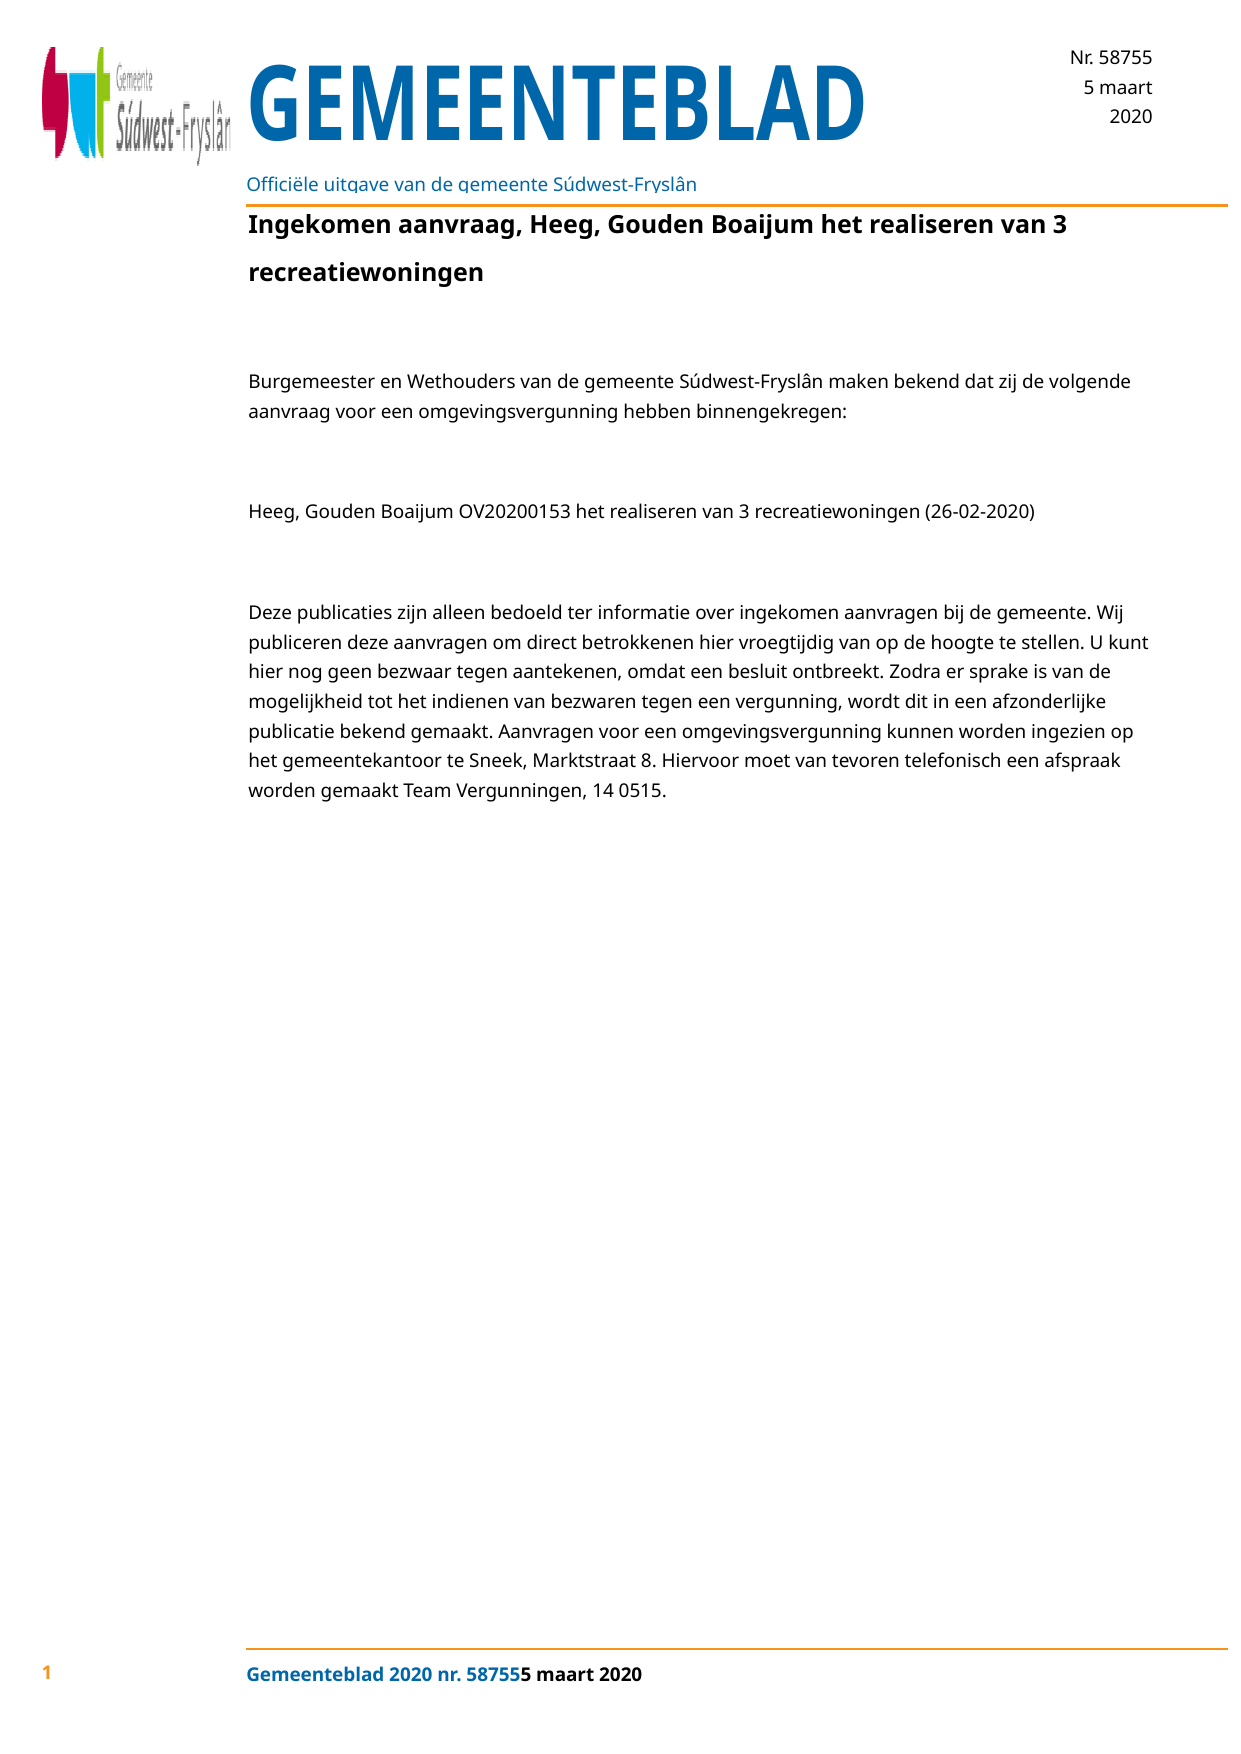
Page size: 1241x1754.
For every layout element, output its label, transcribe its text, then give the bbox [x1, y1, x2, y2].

text Burgemeester en Wethouders van de gemeente Súdwest-Fryslân maken bekend dat zij de volgende aanvraag voor een omgevingsvergunning hebben binnengekregen: [248, 368, 1152, 424]
text Heeg, Gouden Boaijum OV20200153 het realiseren van 3 recreatiewoningen (26-02-2020) [248, 499, 1152, 524]
text Ingekomen aanvraag, Heeg, Gouden Boaijum het realiseren van 3 recreatiewoningen [248, 207, 1152, 288]
picture [41, 47, 231, 172]
text Deze publicaties zijn alleen bedoeld ter informatie over ingekomen aanvragen bij de gemeente. Wij publiceren deze aanvragen om direct betrokkenen hier vroegtijdig van op de hoogte te stellen. U kunt hier nog geen bezwaar tegen aantekenen, omdat een besluit ontbreekt. Zodra er sprake is van de mogelijkheid tot het indienen van bezwaren tegen een vergunning, wordt dit in een afzonderlijke publicatie bekend gemaakt. Aanvragen voor een omgevingsvergunning kunnen worden ingezien op het gemeentekantoor te Sneek, Marktstraat 8. Hiervoor moet van tevoren telefonisch een afspraak worden gemaakt Team Vergunningen, 14 0515. [248, 599, 1152, 803]
